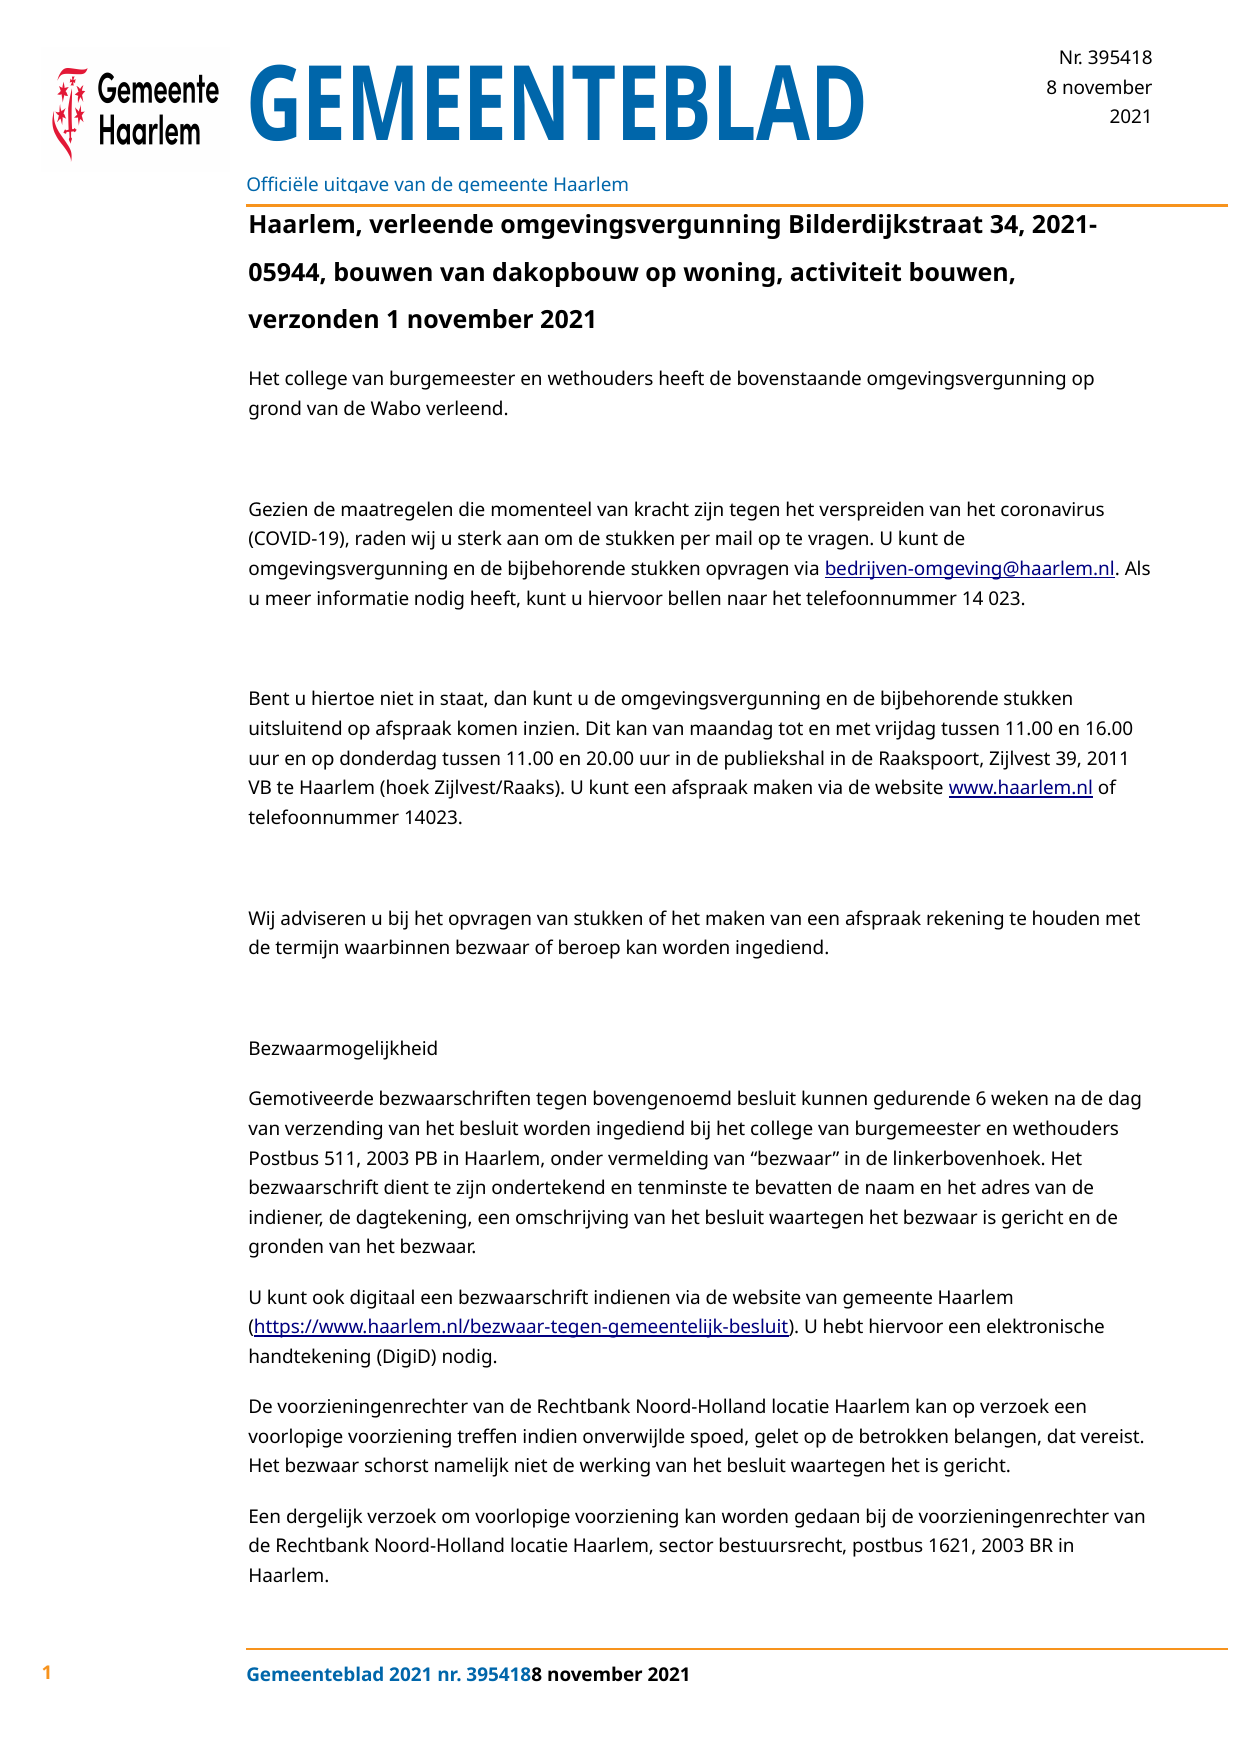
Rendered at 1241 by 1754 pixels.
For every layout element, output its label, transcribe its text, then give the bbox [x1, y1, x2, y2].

text Een dergelijk verzoek om voorlopige voorziening kan worden gedaan bij de voorzieningenrechter van de Rechtbank Noord-Holland locatie Haarlem, sector bestuursrecht, postbus 1621, 2003 BR in Haarlem. [248, 1503, 1152, 1588]
text Wij adviseren u bij het opvragen van stukken of het maken van een afspraak rekening te houden met de termijn waarbinnen bezwaar of beroep kan worden ingediend. [248, 905, 1152, 960]
text Het college van burgemeester en wethouders heeft de bovenstaande omgevingsvergunning op grond van de Wabo verleend. [248, 366, 1152, 421]
picture [41, 47, 231, 172]
text Bent u hiertoe niet in staat, dan kunt u de omgevingsvergunning en de bijbehorende stukken uitsluitend op afspraak komen inzien. Dit kan van maandag tot en met vrijdag tussen 11.00 en 16.00 uur en op donderdag tussen 11.00 en 20.00 uur in de publiekshal in de Raakspoort, Zijlvest 39, 2011 VB te Haarlem (hoek Zijlvest/Raaks). U kunt een afspraak maken via de website www.haarlem.nl of telefoonnummer 14023. [248, 686, 1152, 829]
text Bezwaarmogelijkheid [248, 1035, 1152, 1061]
text U kunt ook digitaal een bezwaarschrift indienen via de website van gemeente Haarlem (https://www.haarlem.nl/bezwaar-tegen-gemeentelijk-besluit). U hebt hiervoor een elektronische handtekening (DigiD) nodig. [248, 1284, 1152, 1369]
text Gemotiveerde bezwaarschriften tegen bovengenoemd besluit kunnen gedurende 6 weken na de dag van verzending van het besluit worden ingediend bij het college van burgemeester en wethouders Postbus 511, 2003 PB in Haarlem, onder vermelding van “bezwaar” in de linkerbovenhoek. Het bezwaarschrift dient te zijn ondertekend en tenminste te bevatten de naam en het adres van de indiener, de dagtekening, een omschrijving van het besluit waartegen het bezwaar is gericht en de gronden van het bezwaar. [248, 1086, 1152, 1259]
text De voorzieningenrechter van de Rechtbank Noord-Holland locatie Haarlem kan op verzoek een voorlopige voorziening treffen indien onverwijlde spoed, gelet op de betrokken belangen, dat vereist. Het bezwaar schorst namelijk niet de werking van het besluit waartegen het is gericht. [248, 1393, 1152, 1478]
text Haarlem, verleende omgevingsvergunning Bilderdijkstraat 34, 2021-05944, bouwen van dakopbouw op woning, activiteit bouwen, verzonden 1 november 2021 [248, 207, 1152, 336]
text Gezien de maatregelen die momenteel van kracht zijn tegen het verspreiden van het coronavirus (COVID-19), raden wij u sterk aan om de stukken per mail op te vragen. U kunt de omgevingsvergunning en de bijbehorende stukken opvragen via bedrijven-omgeving@haarlem.nl. Als u meer informatie nodig heeft, kunt u hiervoor bellen naar het telefoonnummer 14 023. [248, 496, 1152, 610]
